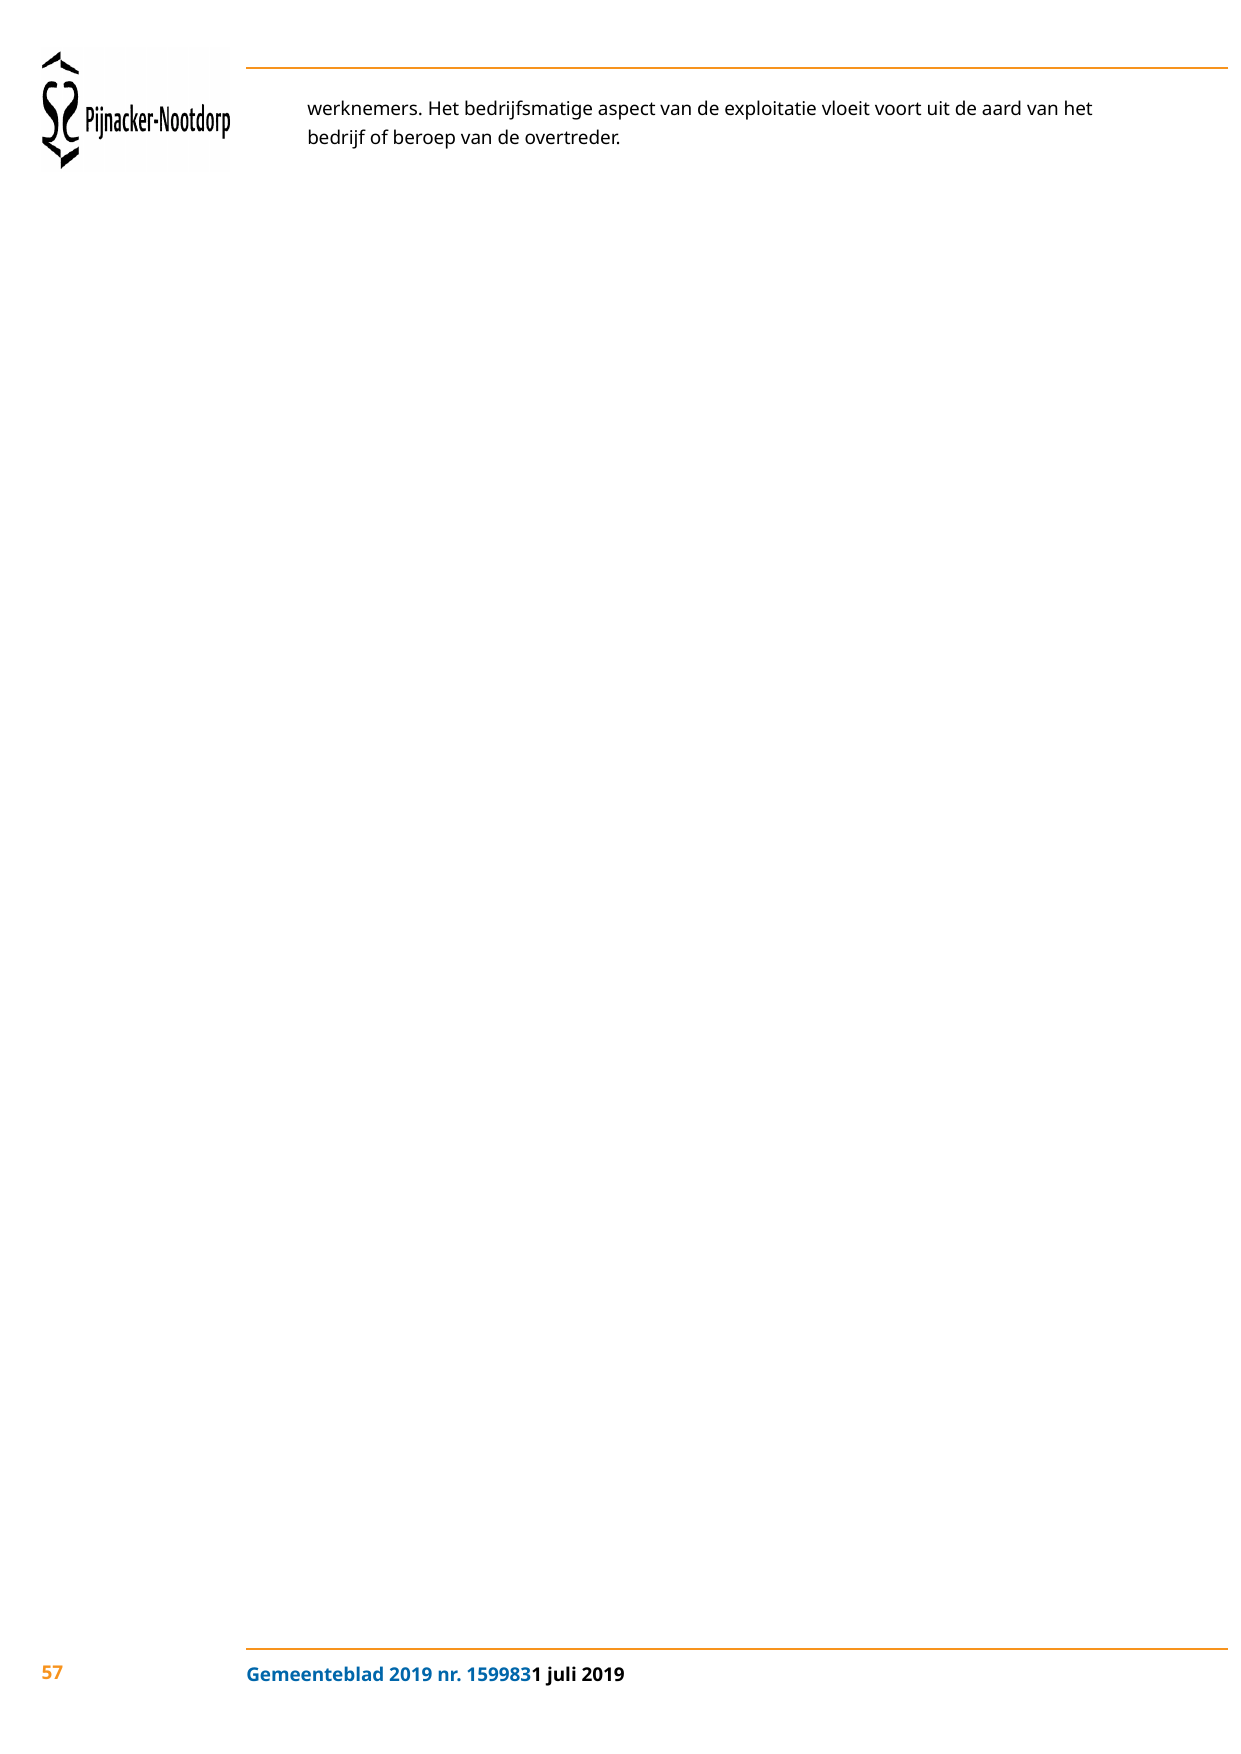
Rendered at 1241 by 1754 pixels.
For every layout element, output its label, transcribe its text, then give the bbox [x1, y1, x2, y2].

picture [41, 47, 231, 172]
list werknemers. Het bedrijfsmatige aspect van de exploitatie vloeit voort uit de aard van het bedrijf of beroep van de overtreder. [248, 95, 1152, 150]
